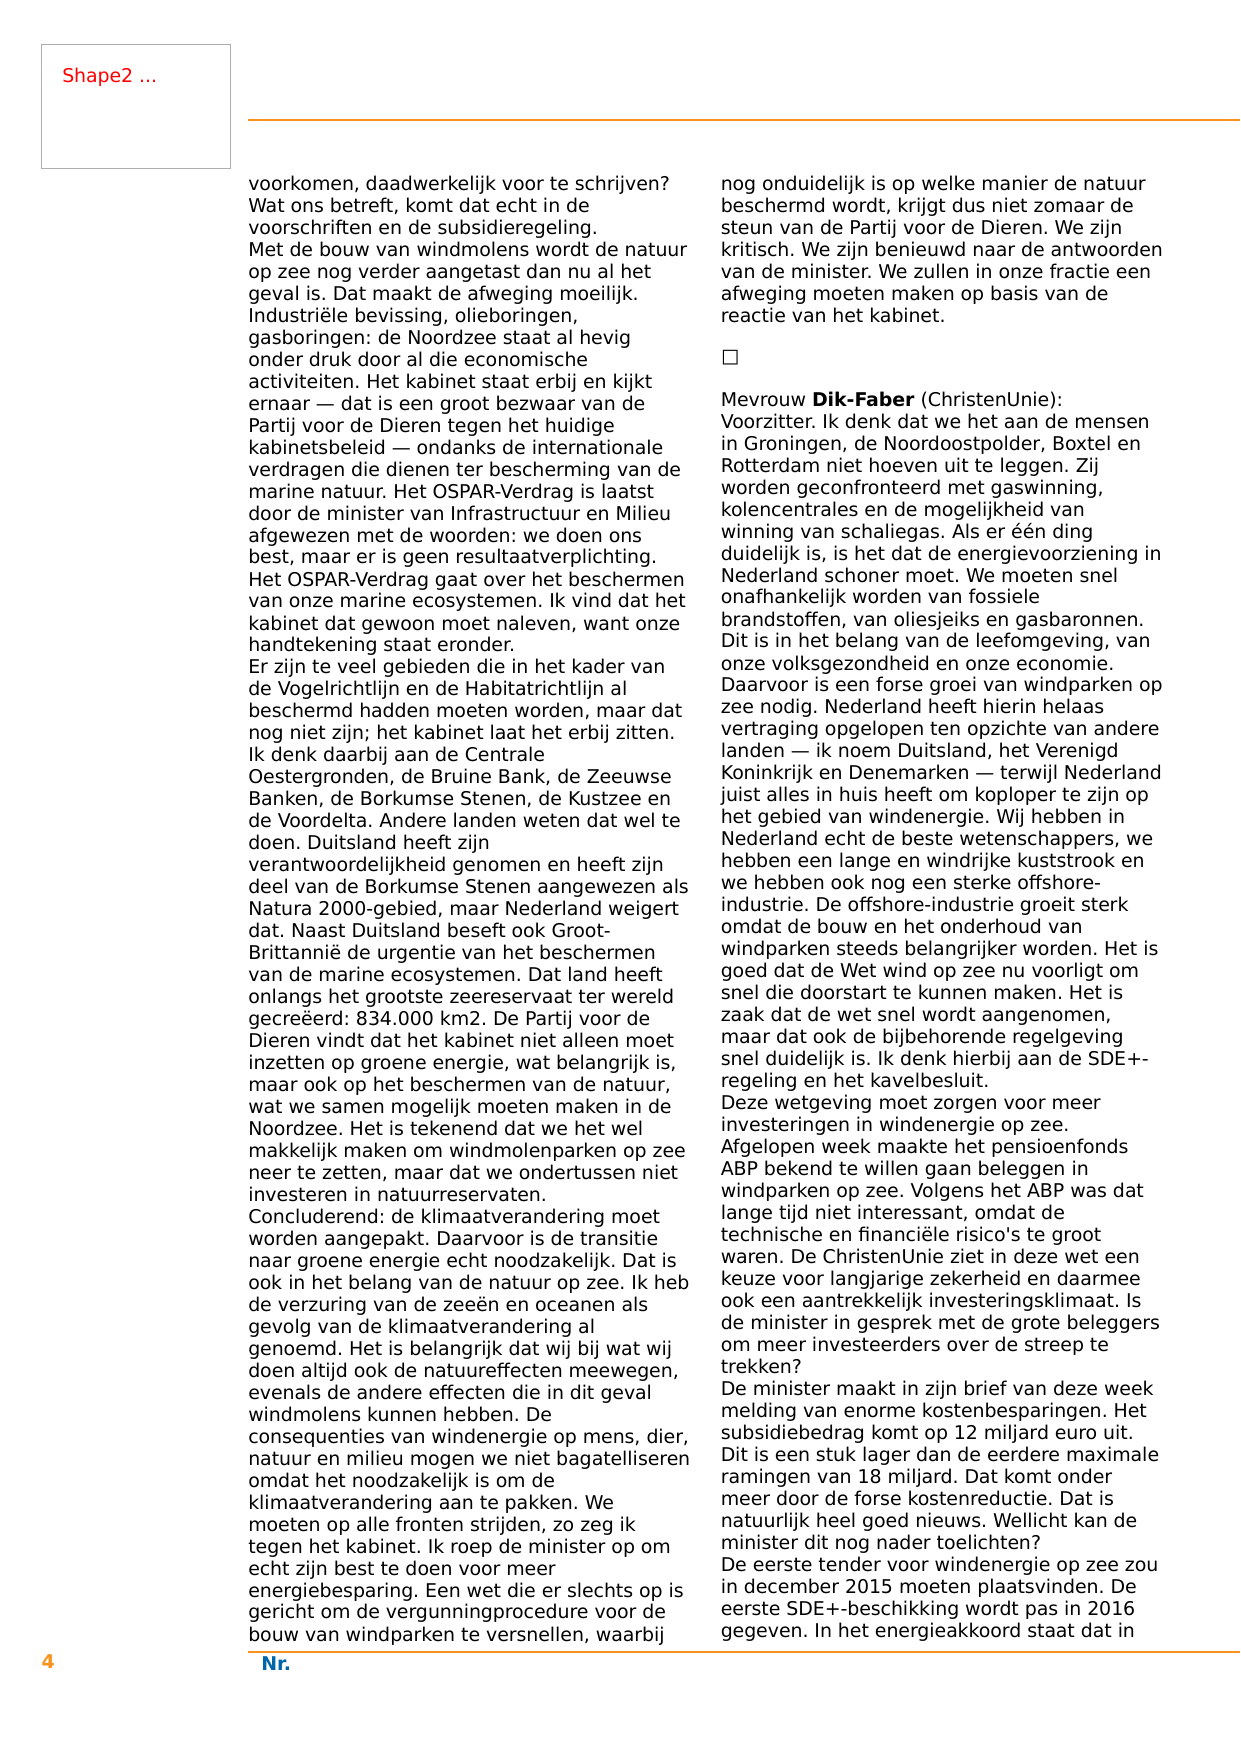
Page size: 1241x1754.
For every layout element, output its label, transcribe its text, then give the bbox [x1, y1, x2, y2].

text Concluderend: de klimaatverandering moet worden aangepakt. Daarvoor is de transitie naar groene energie echt noodzakelijk. Dat is ook in het belang van de natuur op zee. Ik heb de verzuring van de zeeën en oceanen als gevolg van de klimaatverandering al genoemd. Het is belangrijk dat wij bij wat wij doen altijd ook de natuureffecten meewegen, evenals de andere effecten die in dit geval windmolens kunnen hebben. De consequenties van windenergie op mens, dier, natuur en milieu mogen we niet bagatelliseren omdat het noodzakelijk is om de klimaatverandering aan te pakken. We moeten op alle fronten strijden, zo zeg ik tegen het kabinet. Ik roep de minister op om echt zijn best te doen voor meer energiebesparing. Een wet die er slechts op is gericht om de vergunningprocedure voor de bouw van windparken te versnellen, waarbij [248, 1206, 691, 1645]
text Er zijn te veel gebieden die in het kader van de Vogelrichtlijn en de Habitatrichtlijn al beschermd hadden moeten worden, maar dat nog niet zijn; het kabinet laat het erbij zitten. Ik denk daarbij aan de Centrale Oestergronden, de Bruine Bank, de Zeeuwse Banken, de Borkumse Stenen, de Kustzee en de Voordelta. Andere landen weten dat wel te doen. Duitsland heeft zijn verantwoordelijkheid genomen en heeft zijn deel van de Borkumse Stenen aangewezen als Natura 2000-gebied, maar Nederland weigert dat. Naast Duitsland beseft ook Groot-Brittannië de urgentie van het beschermen van de marine ecosystemen. Dat land heeft onlangs het grootste zeereservaat ter wereld gecreëerd: 834.000 km2. De Partij voor de Dieren vindt dat het kabinet niet alleen moet inzetten op groene energie, wat belangrijk is, maar ook op het beschermen van de natuur, wat we samen mogelijk moeten maken in de Noordzee. Het is tekenend dat we het wel makkelijk maken om windmolenparken op zee neer te zetten, maar dat we ondertussen niet investeren in natuurreservaten. [248, 656, 691, 1206]
text Voorzitter. Ik denk dat we het aan de mensen in Groningen, de Noordoostpolder, Boxtel en Rotterdam niet hoeven uit te leggen. Zij worden geconfronteerd met gaswinning, kolencentrales en de mogelijkheid van winning van schaliegas. Als er één ding duidelijk is, is het dat de energievoorziening in Nederland schoner moet. We moeten snel onafhankelijk worden van fossiele brandstoffen, van oliesjeiks en gasbaronnen. Dit is in het belang van de leefomgeving, van onze volksgezondheid en onze economie. Daarvoor is een forse groei van windparken op zee nodig. Nederland heeft hierin helaas vertraging opgelopen ten opzichte van andere landen — ik noem Duitsland, het Verenigd Koninkrijk en Denemarken — terwijl Nederland juist alles in huis heeft om koploper te zijn op het gebied van windenergie. Wij hebben in Nederland echt de beste wetenschappers, we hebben een lange en windrijke kuststrook en we hebben ook nog een sterke offshore-industrie. De offshore-industrie groeit sterk omdat de bouw en het onderhoud van windparken steeds belangrijker worden. Het is goed dat de Wet wind op zee nu voorligt om snel die doorstart te kunnen maken. Het is zaak dat de wet snel wordt aangenomen, maar dat ook de bijbehorende regelgeving snel duidelijk is. Ik denk hierbij aan de SDE+-regeling en het kavelbesluit. [721, 411, 1163, 1092]
text Deze wetgeving moet zorgen voor meer investeringen in windenergie op zee. Afgelopen week maakte het pensioenfonds ABP bekend te willen gaan beleggen in windparken op zee. Volgens het ABP was dat lange tijd niet interessant, omdat de technische en financiële risico's te groot waren. De ChristenUnie ziet in deze wet een keuze voor langjarige zekerheid en daarmee ook een aantrekkelijk investeringsklimaat. Is de minister in gesprek met de grote beleggers om meer investeerders over de streep te trekken? [721, 1092, 1163, 1378]
text Mevrouw Dik-Faber (ChristenUnie): [721, 389, 1163, 411]
text Met de bouw van windmolens wordt de natuur op zee nog verder aangetast dan nu al het geval is. Dat maakt de afweging moeilijk. Industriële bevissing, olieboringen, gasboringen: de Noordzee staat al hevig onder druk door al die economische activiteiten. Het kabinet staat erbij en kijkt ernaar — dat is een groot bezwaar van de Partij voor de Dieren tegen het huidige kabinetsbeleid — ondanks de internationale verdragen die dienen ter bescherming van de marine natuur. Het OSPAR-Verdrag is laatst door de minister van Infrastructuur en Milieu afgewezen met de woorden: we doen ons best, maar er is geen resultaatverplichting. Het OSPAR-Verdrag gaat over het beschermen van onze marine ecosystemen. Ik vind dat het kabinet dat gewoon moet naleven, want onze handtekening staat eronder. [248, 239, 691, 656]
text ⬜ [721, 347, 1163, 369]
text De minister maakt in zijn brief van deze week melding van enorme kostenbesparingen. Het subsidiebedrag komt op 12 miljard euro uit. Dit is een stuk lager dan de eerdere maximale ramingen van 18 miljard. Dat komt onder meer door de forse kostenreductie. Dat is natuurlijk heel goed nieuws. Wellicht kan de minister dit nog nader toelichten? [721, 1378, 1163, 1553]
text voorkomen, daadwerkelijk voor te schrijven? Wat ons betreft, komt dat echt in de voorschriften en de subsidieregeling. [248, 173, 691, 239]
text nog onduidelijk is op welke manier de natuur beschermd wordt, krijgt dus niet zomaar de steun van de Partij voor de Dieren. We zijn kritisch. We zijn benieuwd naar de antwoorden van de minister. We zullen in onze fractie een afweging moeten maken op basis van de reactie van het kabinet. [721, 173, 1163, 327]
text De eerste tender voor windenergie op zee zou in december 2015 moeten plaatsvinden. De eerste SDE+-beschikking wordt pas in 2016 gegeven. In het energieakkoord staat dat in [721, 1553, 1163, 1641]
